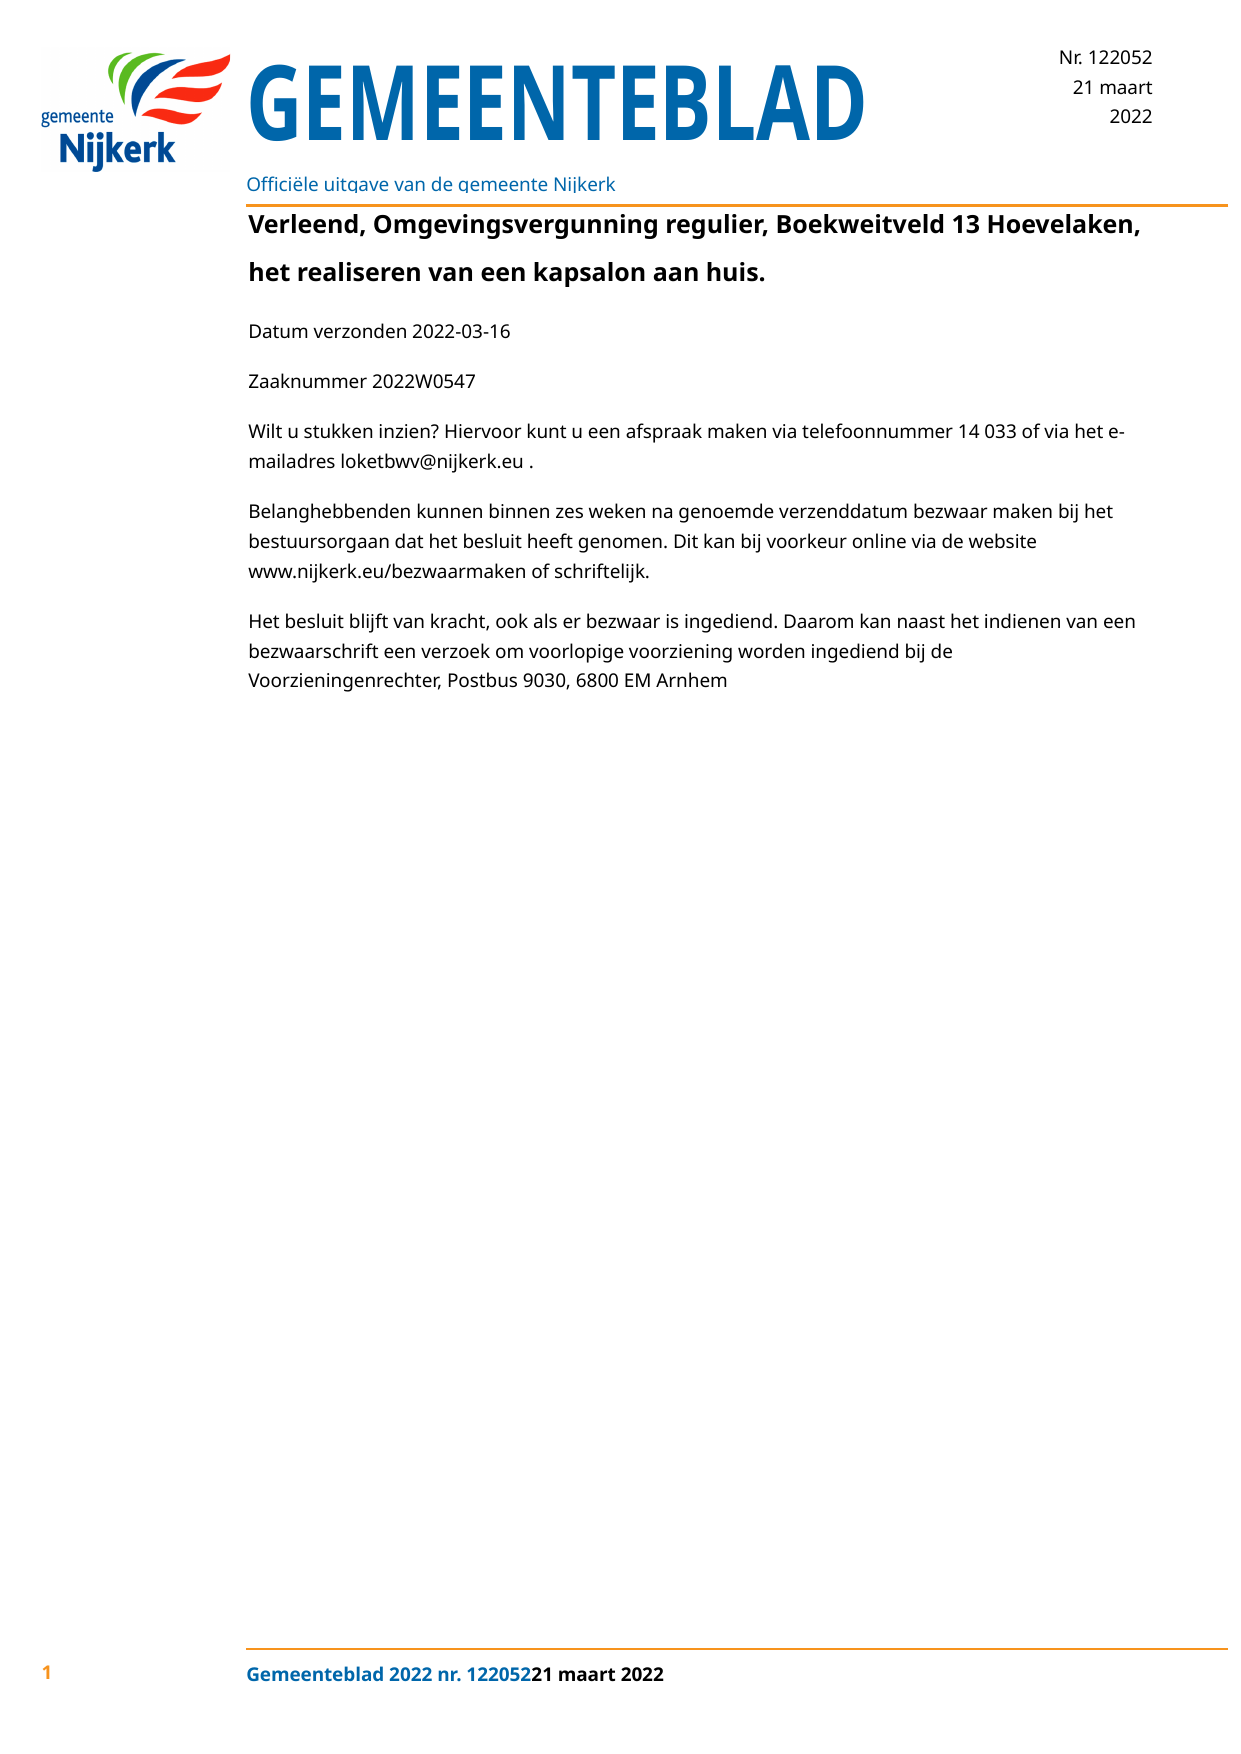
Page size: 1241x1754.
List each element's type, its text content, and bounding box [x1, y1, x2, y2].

text Datum verzonden 2022-03-16 [248, 318, 1152, 344]
picture [41, 47, 231, 172]
text Belanghebbenden kunnen binnen zes weken na genoemde verzenddatum bezwaar maken bij het bestuursorgaan dat het besluit heeft genomen. Dit kan bij voorkeur online via de website www.nijkerk.eu/bezwaarmaken of schriftelijk. [248, 499, 1152, 584]
text Zaaknummer 2022W0547 [248, 368, 1152, 394]
text Wilt u stukken inzien? Hiervoor kunt u een afspraak maken via telefoonnummer 14 033 of via het e-mailadres loketbwv@nijkerk.eu . [248, 419, 1152, 474]
text Verleend, Omgevingsvergunning regulier, Boekweitveld 13 Hoevelaken, het realiseren van een kapsalon aan huis. [248, 207, 1152, 288]
text Het besluit blijft van kracht, ook als er bezwaar is ingediend. Daarom kan naast het indienen van een bezwaarschrift een verzoek om voorlopige voorziening worden ingediend bij de Voorzieningenrechter, Postbus 9030, 6800 EM Arnhem [248, 608, 1152, 693]
